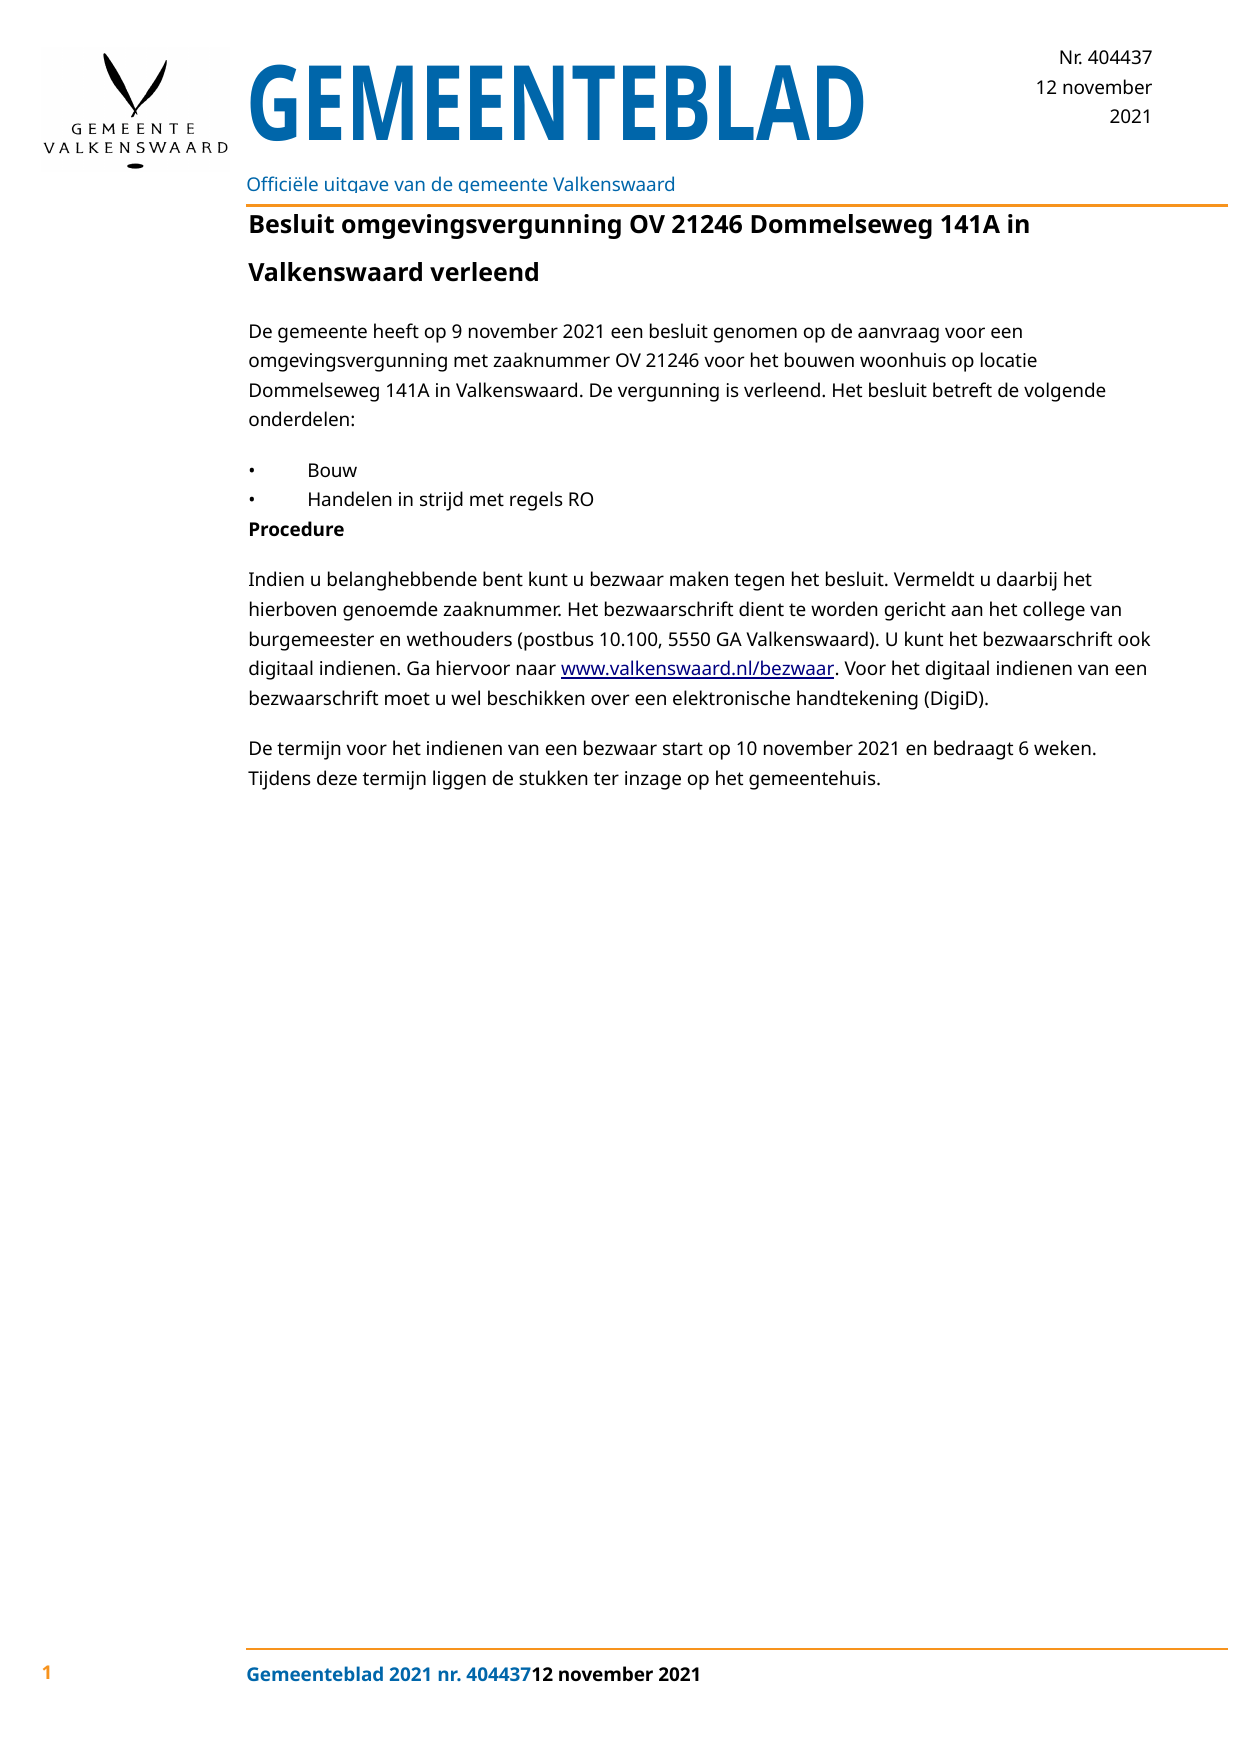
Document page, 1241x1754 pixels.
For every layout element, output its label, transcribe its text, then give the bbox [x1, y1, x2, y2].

list Bouw [248, 457, 1152, 483]
text De gemeente heeft op 9 november 2021 een besluit genomen op de aanvraag voor een omgevingsvergunning met zaaknummer OV 21246 voor het bouwen woonhuis op locatie Dommelseweg 141A in Valkenswaard. De vergunning is verleend. Het besluit betreft de volgende onderdelen: [248, 318, 1152, 432]
text Besluit omgevingsvergunning OV 21246 Dommelseweg 141A in Valkenswaard verleend [248, 207, 1152, 288]
text Procedure [248, 516, 1152, 542]
text Indien u belanghebbende bent kunt u bezwaar maken tegen het besluit. Vermeldt u daarbij het hierboven genoemde zaaknummer. Het bezwaarschrift dient te worden gericht aan het college van burgemeester en wethouders (postbus 10.100, 5550 GA Valkenswaard). U kunt het bezwaarschrift ook digitaal indienen. Ga hiervoor naar www.valkenswaard.nl/bezwaar. Voor het digitaal indienen van een bezwaarschrift moet u wel beschikken over een elektronische handtekening (DigiD). [248, 567, 1152, 711]
list Handelen in strijd met regels RO [248, 487, 1152, 512]
picture [41, 47, 231, 172]
text De termijn voor het indienen van een bezwaar start op 10 november 2021 en bedraagt 6 weken. Tijdens deze termijn liggen de stukken ter inzage op het gemeentehuis. [248, 735, 1152, 791]
